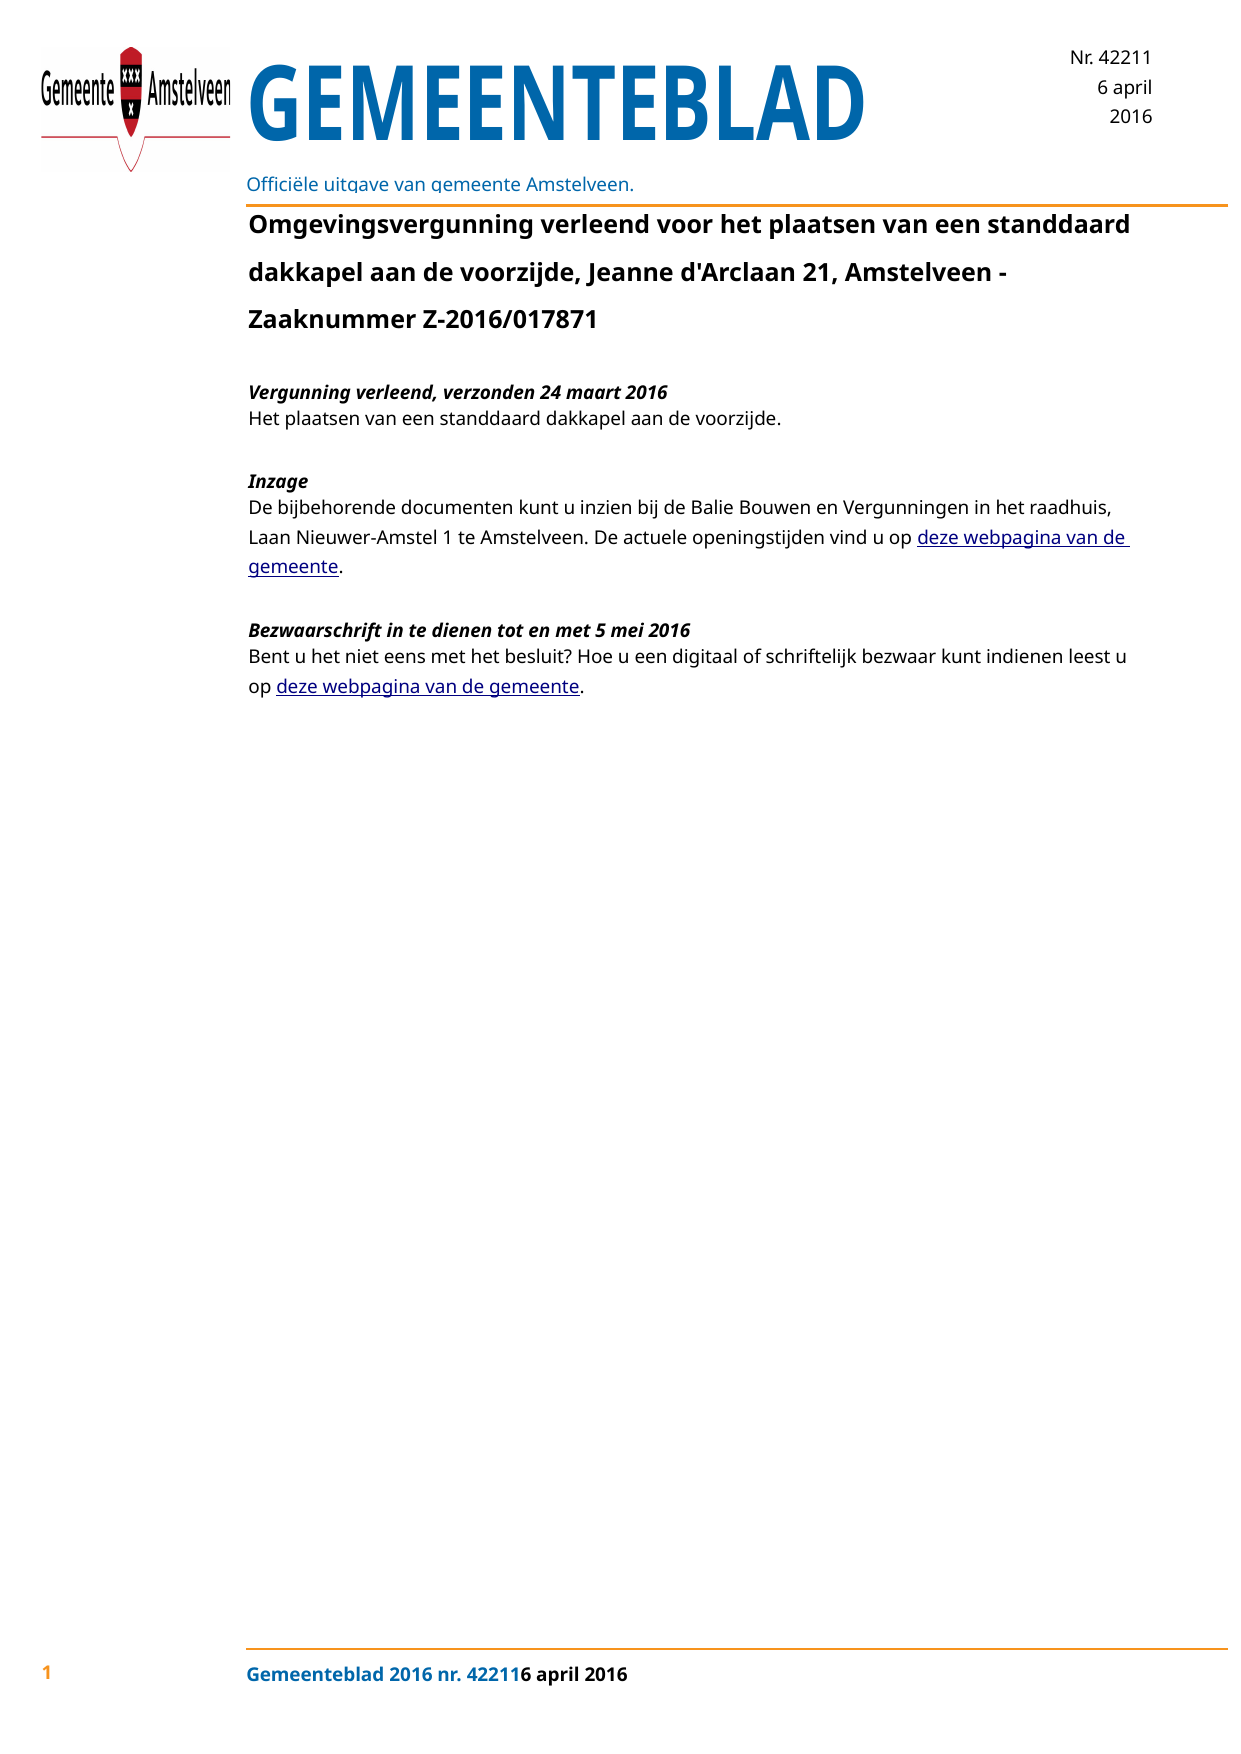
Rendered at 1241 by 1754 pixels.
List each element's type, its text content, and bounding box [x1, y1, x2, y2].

text Het plaatsen van een standdaard dakkapel aan de voorzijde. [248, 405, 1152, 431]
text Bent u het niet eens met het besluit? Hoe u een digitaal of schriftelijk bezwaar kunt indienen leest u op deze webpagina van de gemeente. [248, 643, 1152, 699]
picture [41, 47, 231, 172]
text Vergunning verleend, verzonden 24 maart 2016 [248, 379, 1152, 405]
text Bezwaarschrift in te dienen tot en met 5 mei 2016 [248, 618, 1152, 643]
text Omgevingsvergunning verleend voor het plaatsen van een standdaard dakkapel aan de voorzijde, Jeanne d'Arclaan 21, Amstelveen - Zaaknummer Z-2016/017871 [248, 207, 1152, 336]
text Inzage [248, 469, 1152, 494]
text De bijbehorende documenten kunt u inzien bij de Balie Bouwen en Vergunningen in het raadhuis, Laan Nieuwer-Amstel 1 te Amstelveen. De actuele openingstijden vind u op deze webpagina van de gemeente. [248, 494, 1152, 579]
